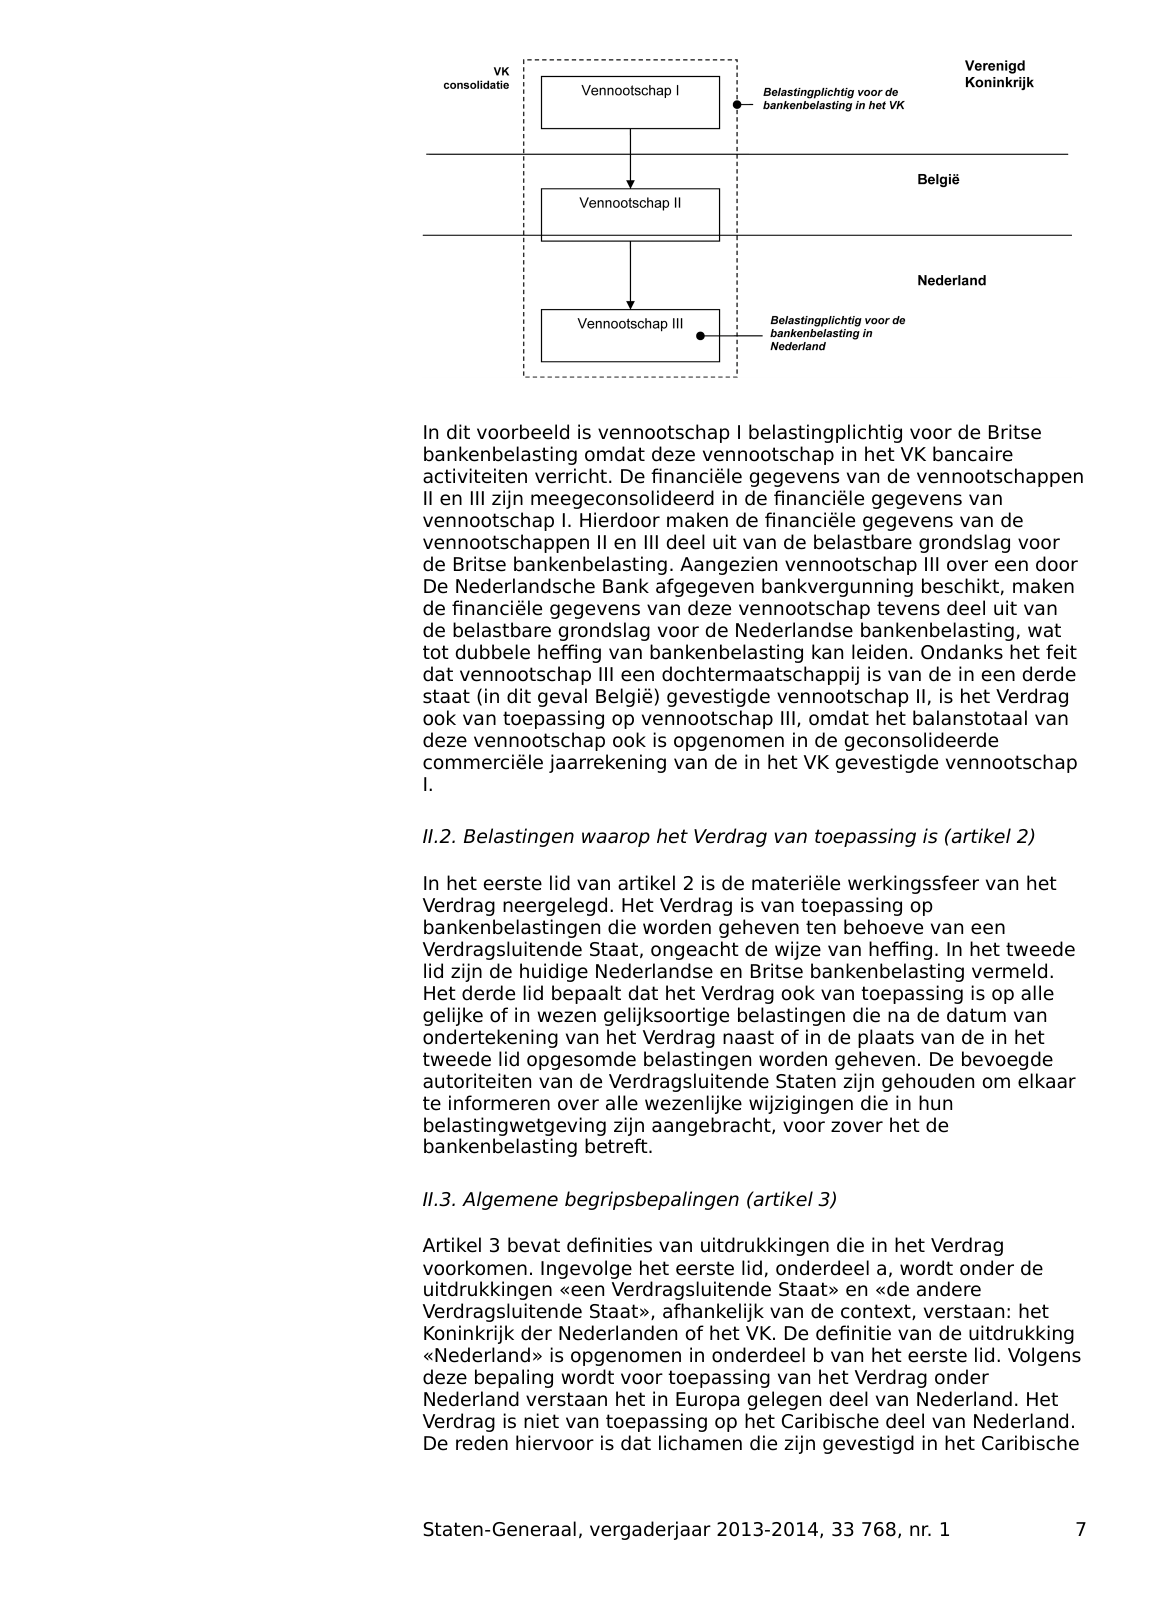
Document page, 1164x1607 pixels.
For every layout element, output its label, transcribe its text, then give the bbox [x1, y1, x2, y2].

text In het eerste lid van artikel 2 is de materiële werkingssfeer van het Verdrag neergelegd. Het Verdrag is van toepassing op bankenbelastingen die worden geheven ten behoeve van een Verdragsluitende Staat, ongeacht de wijze van heffing. In het tweede lid zijn de huidige Nederlandse en Britse bankenbelasting vermeld. Het derde lid bepaalt dat het Verdrag ook van toepassing is op alle gelijke of in wezen gelijksoortige belastingen die na de datum van ondertekening van het Verdrag naast of in de plaats van de in het tweede lid opgesomde belastingen worden geheven. De bevoegde autoriteiten van de Verdragsluitende Staten zijn gehouden om elkaar te informeren over alle wezenlijke wijzigingen die in hun belastingwetgeving zijn aangebracht, voor zover het de bankenbelasting betreft. [422, 873, 1087, 1158]
text Artikel 3 bevat definities van uitdrukkingen die in het Verdrag voorkomen. Ingevolge het eerste lid, onderdeel a, wordt onder de uitdrukkingen «een Verdragsluitende Staat» en «de andere Verdragsluitende Staat», afhankelijk van de context, verstaan: het Koninkrijk der Nederlanden of het VK. De definitie van de uitdrukking «Nederland» is opgenomen in onderdeel b van het eerste lid. Volgens deze bepaling wordt voor toepassing van het Verdrag onder Nederland verstaan het in Europa gelegen deel van Nederland. Het Verdrag is niet van toepassing op het Caribische deel van Nederland. De reden hiervoor is dat lichamen die zijn gevestigd in het Caribische [422, 1235, 1087, 1455]
subtitle II.3. Algemene begripsbepalingen (artikel 3) [422, 1188, 1087, 1210]
picture [422, 59, 1072, 378]
text In dit voorbeeld is vennootschap I belastingplichtig voor de Britse bankenbelasting omdat deze vennootschap in het VK bancaire activiteiten verricht. De financiële gegevens van de vennootschappen II en III zijn meegeconsolideerd in de financiële gegevens van vennootschap I. Hierdoor maken de financiële gegevens van de vennootschappen II en III deel uit van de belastbare grondslag voor de Britse bankenbelasting. Aangezien vennootschap III over een door De Nederlandsche Bank afgegeven bankvergunning beschikt, maken de financiële gegevens van deze vennootschap tevens deel uit van de belastbare grondslag voor de Nederlandse bankenbelasting, wat tot dubbele heffing van bankenbelasting kan leiden. Ondanks het feit dat vennootschap III een dochtermaatschappij is van de in een derde staat (in dit geval België) gevestigde vennootschap II, is het Verdrag ook van toepassing op vennootschap III, omdat het balanstotaal van deze vennootschap ook is opgenomen in de geconsolideerde commerciële jaarrekening van de in het VK gevestigde vennootschap I. [422, 422, 1087, 796]
subtitle II.2. Belastingen waarop het Verdrag van toepassing is (artikel 2) [422, 826, 1087, 848]
